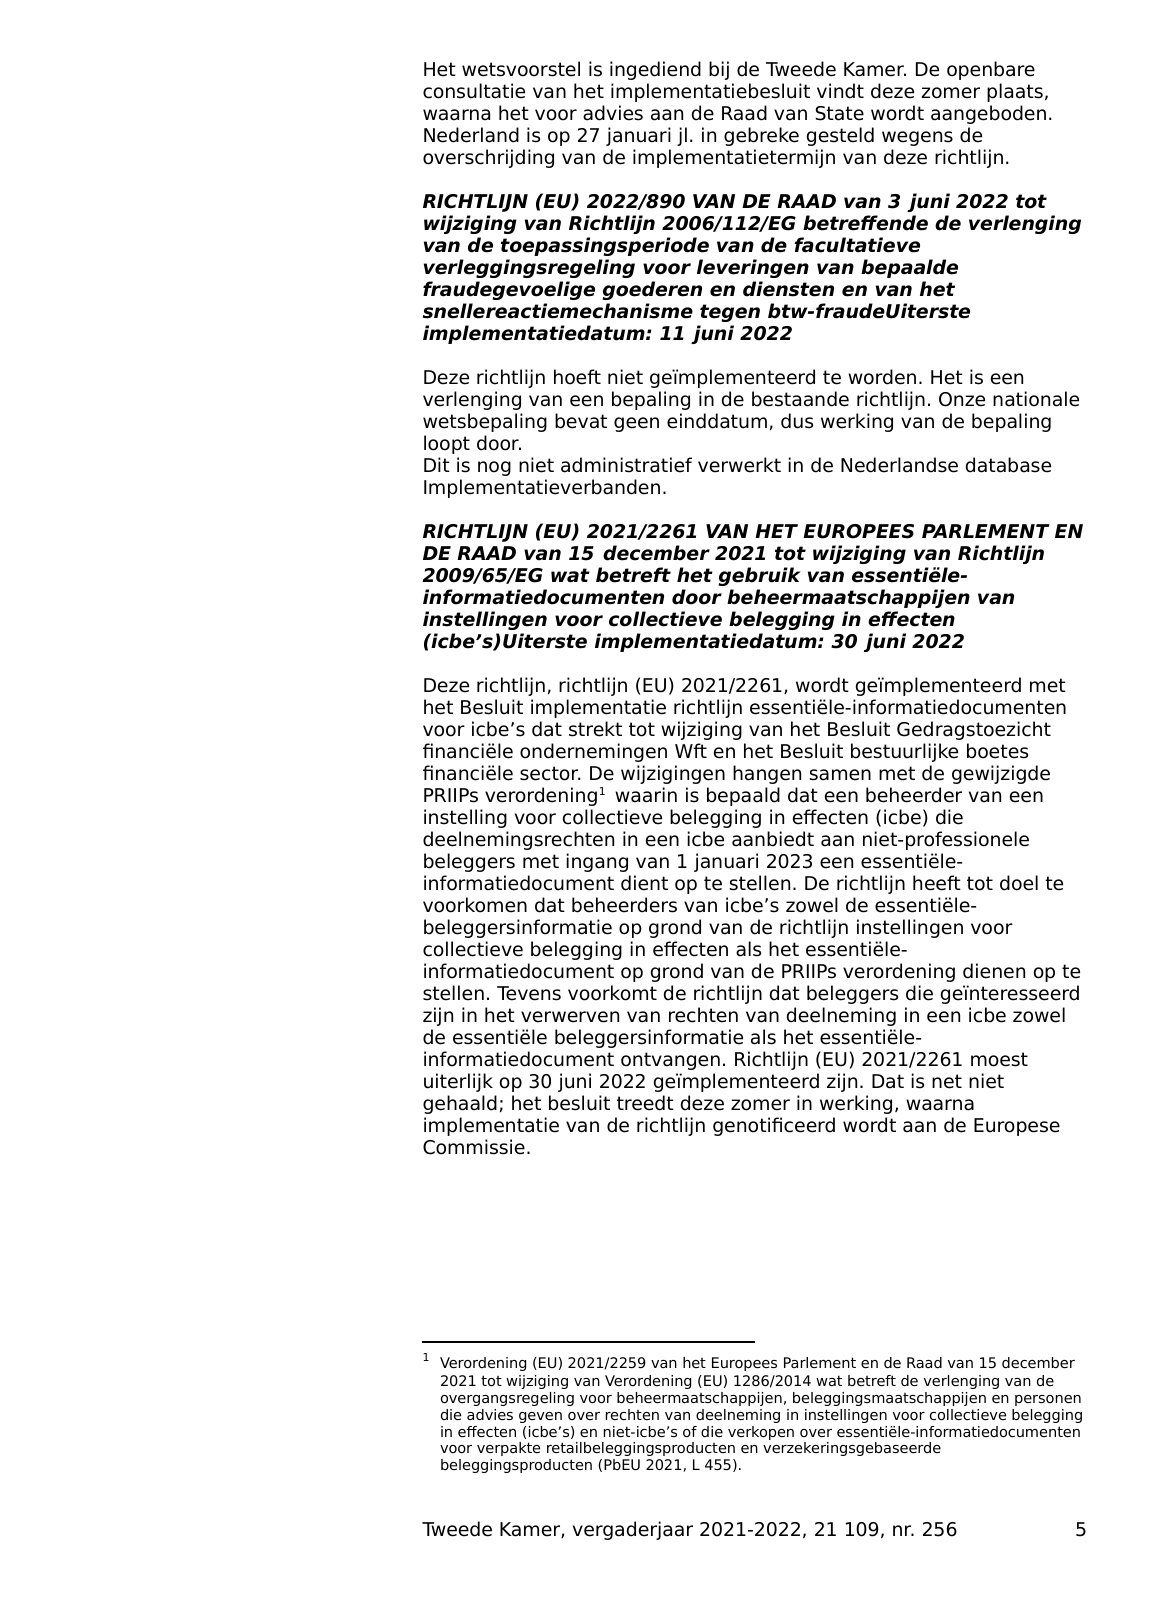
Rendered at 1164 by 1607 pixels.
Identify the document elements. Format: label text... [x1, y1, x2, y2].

text Het wetsvoorstel is ingediend bij de Tweede Kamer. De openbare consultatie van het implementatiebesluit vindt deze zomer plaats, waarna het voor advies aan de Raad van State wordt aangeboden. Nederland is op 27 januari jl. in gebreke gesteld wegens de overschrijding van de implementatietermijn van deze richtlijn. [422, 59, 1087, 169]
text Deze richtlijn, richtlijn (EU) 2021/2261, wordt geïmplementeerd met het Besluit implementatie richtlijn essentiële-informatiedocumenten voor icbe’s dat strekt tot wijziging van het Besluit Gedragstoezicht financiële ondernemingen Wft en het Besluit bestuurlijke boetes financiële sector. De wijzigingen hangen samen met de gewijzigde PRIIPs verordening waarin is bepaald dat een beheerder van een instelling voor collectieve belegging in effecten (icbe) die deelnemingsrechten in een icbe aanbiedt aan niet-professionele beleggers met ingang van 1 januari 2023 een essentiële-informatiedocument dient op te stellen. De richtlijn heeft tot doel te voorkomen dat beheerders van icbe’s zowel de essentiële-beleggersinformatie op grond van de richtlijn instellingen voor collectieve belegging in effecten als het essentiële-informatiedocument op grond van de PRIIPs verordening dienen op te stellen. Tevens voorkomt de richtlijn dat beleggers die geïnteresseerd zijn in het verwerven van rechten van deelneming in een icbe zowel de essentiële beleggersinformatie als het essentiële-informatiedocument ontvangen. Richtlijn (EU) 2021/2261 moest uiterlijk op 30 juni 2022 geïmplementeerd zijn. Dat is net niet gehaald; het besluit treedt deze zomer in werking, waarna implementatie van de richtlijn genotificeerd wordt aan de Europese Commissie. [422, 675, 1087, 1159]
text Verordening (EU) 2021/2259 van het Europees Parlement en de Raad van 15 december 2021 tot wijziging van Verordening (EU) 1286/2014 wat betreft de verlenging van de overgangsregeling voor beheermaatschappijen, beleggingsmaatschappijen en personen die advies geven over rechten van deelneming in instellingen voor collectieve belegging in effecten (icbe’s) en niet-icbe’s of die verkopen over essentiële-informatiedocumenten voor verpakte retailbeleggingsproducten en verzekeringsgebaseerde beleggingsproducten (PbEU 2021, L 455). [422, 1351, 1087, 1474]
subtitle RICHTLIJN (EU) 2022/890 VAN DE RAAD van 3 juni 2022 tot wijziging van Richtlijn 2006/112/EG betreffende de verlenging van de toepassingsperiode van de facultatieve verleggingsregeling voor leveringen van bepaalde fraudegevoelige goederen en diensten en van het snellereactiemechanisme tegen btw-fraudeUiterste implementatiedatum: 11 juni 2022 [422, 191, 1087, 345]
text Dit is nog niet administratief verwerkt in de Nederlandse database Implementatieverbanden. [422, 455, 1087, 499]
text Deze richtlijn hoeft niet geïmplementeerd te worden. Het is een verlenging van een bepaling in de bestaande richtlijn. Onze nationale wetsbepaling bevat geen einddatum, dus werking van de bepaling loopt door. [422, 367, 1087, 455]
subtitle RICHTLIJN (EU) 2021/2261 VAN HET EUROPEES PARLEMENT EN DE RAAD van 15 december 2021 tot wijziging van Richtlijn 2009/65/EG wat betreft het gebruik van essentiële-informatiedocumenten door beheermaatschappijen van instellingen voor collectieve belegging in effecten (icbe’s)Uiterste implementatiedatum: 30 juni 2022 [422, 521, 1087, 653]
